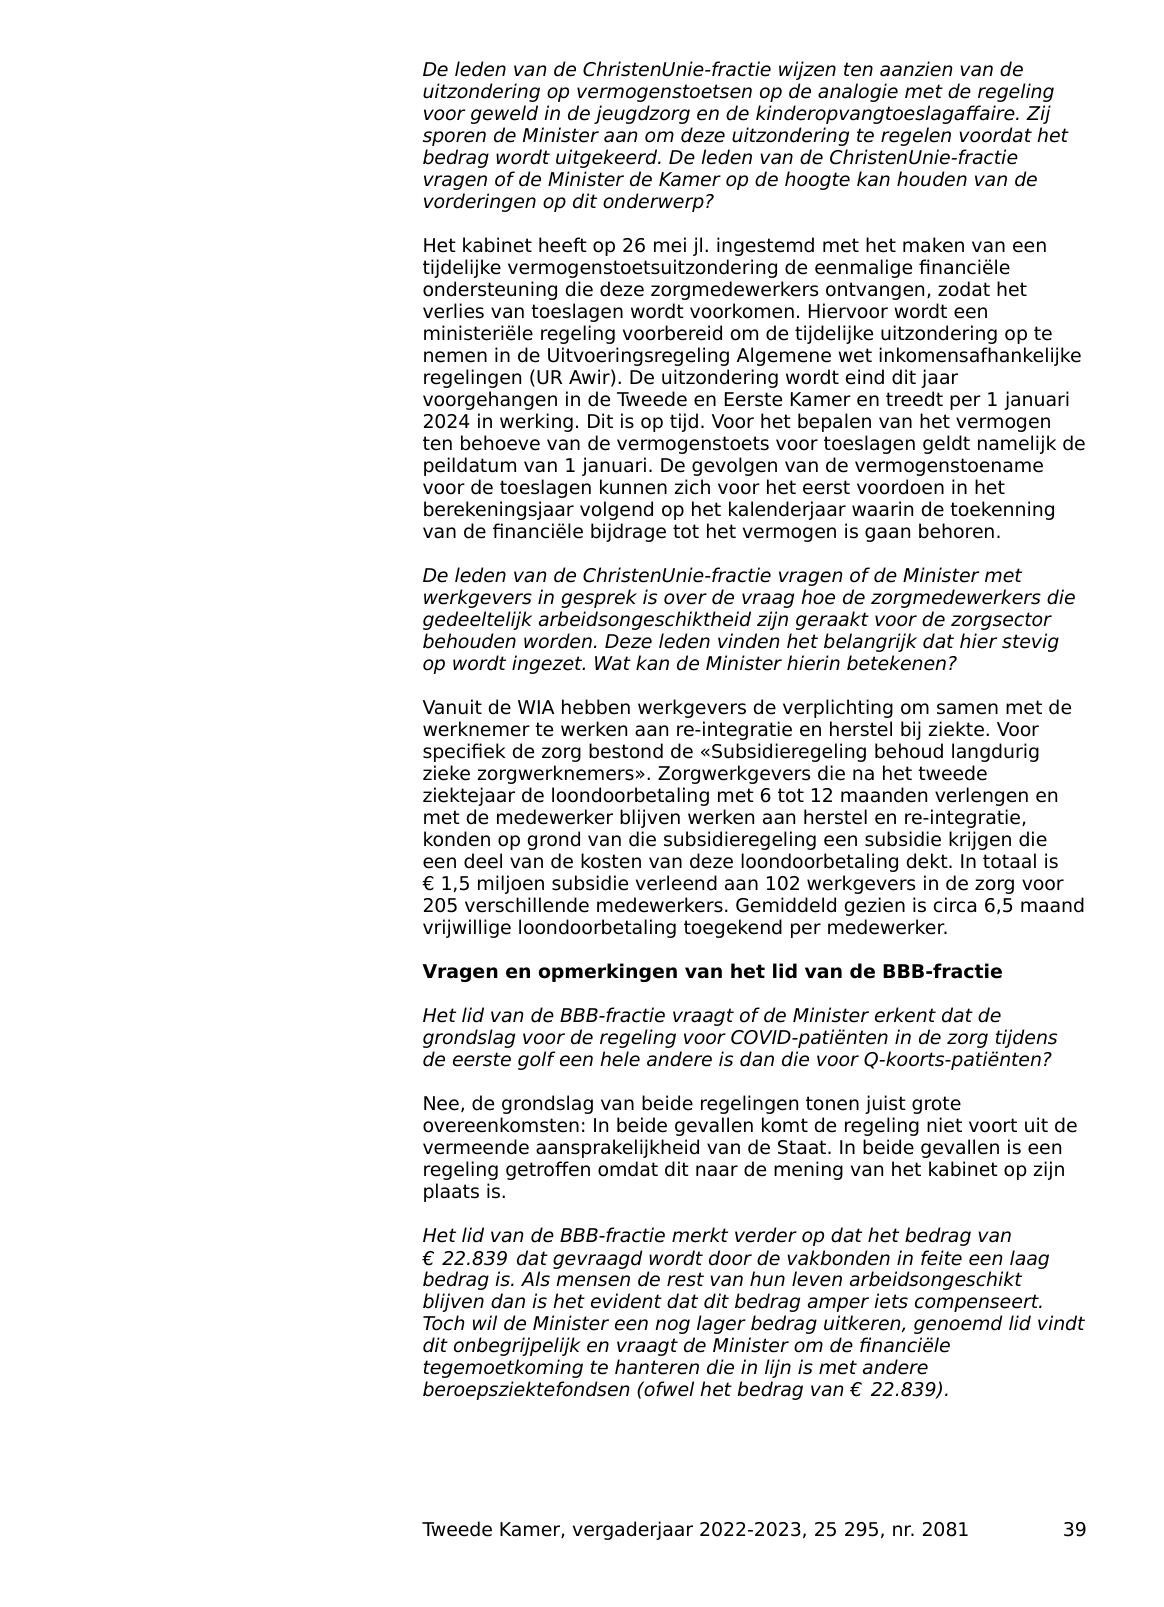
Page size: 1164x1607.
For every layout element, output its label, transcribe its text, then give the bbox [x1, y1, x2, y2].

text Het kabinet heeft op 26 mei jl. ingestemd met het maken van een tijdelijke vermogenstoetsuitzondering de eenmalige financiële ondersteuning die deze zorgmedewerkers ontvangen, zodat het verlies van toeslagen wordt voorkomen. Hiervoor wordt een ministeriële regeling voorbereid om de tijdelijke uitzondering op te nemen in de Uitvoeringsregeling Algemene wet inkomensafhankelijke regelingen (UR Awir). De uitzondering wordt eind dit jaar voorgehangen in de Tweede en Eerste Kamer en treedt per 1 januari 2024 in werking. Dit is op tijd. Voor het bepalen van het vermogen ten behoeve van de vermogenstoets voor toeslagen geldt namelijk de peildatum van 1 januari. De gevolgen van de vermogenstoename voor de toeslagen kunnen zich voor het eerst voordoen in het berekeningsjaar volgend op het kalenderjaar waarin de toekenning van de financiële bijdrage tot het vermogen is gaan behoren. [422, 235, 1087, 543]
text Nee, de grondslag van beide regelingen tonen juist grote overeenkomsten: In beide gevallen komt de regeling niet voort uit de vermeende aansprakelijkheid van de Staat. In beide gevallen is een regeling getroffen omdat dit naar de mening van het kabinet op zijn plaats is. [422, 1093, 1087, 1203]
text Vanuit de WIA hebben werkgevers de verplichting om samen met de werknemer te werken aan re-integratie en herstel bij ziekte. Voor specifiek de zorg bestond de «Subsidieregeling behoud langdurig zieke zorgwerknemers». Zorgwerkgevers die na het tweede ziektejaar de loondoorbetaling met 6 tot 12 maanden verlengen en met de medewerker blijven werken aan herstel en re-integratie, konden op grond van die subsidieregeling een subsidie krijgen die een deel van de kosten van deze loondoorbetaling dekt. In totaal is € 1,5 miljoen subsidie verleend aan 102 werkgevers in de zorg voor 205 verschillende medewerkers. Gemiddeld gezien is circa 6,5 maand vrijwillige loondoorbetaling toegekend per medewerker. [422, 697, 1087, 939]
subtitle Vragen en opmerkingen van het lid van de BBB-fractie [422, 961, 1087, 983]
text Het lid van de BBB-fractie merkt verder op dat het bedrag van € 22.839 dat gevraagd wordt door de vakbonden in feite een laag bedrag is. Als mensen de rest van hun leven arbeidsongeschikt blijven dan is het evident dat dit bedrag amper iets compenseert. Toch wil de Minister een nog lager bedrag uitkeren, genoemd lid vindt dit onbegrijpelijk en vraagt de Minister om de financiële tegemoetkoming te hanteren die in lijn is met andere beroepsziektefondsen (ofwel het bedrag van € 22.839). [422, 1225, 1087, 1401]
text De leden van de ChristenUnie-fractie vragen of de Minister met werkgevers in gesprek is over de vraag hoe de zorgmedewerkers die gedeeltelijk arbeidsongeschiktheid zijn geraakt voor de zorgsector behouden worden. Deze leden vinden het belangrijk dat hier stevig op wordt ingezet. Wat kan de Minister hierin betekenen? [422, 565, 1087, 675]
text De leden van de ChristenUnie-fractie wijzen ten aanzien van de uitzondering op vermogenstoetsen op de analogie met de regeling voor geweld in de jeugdzorg en de kinderopvangtoeslagaffaire. Zij sporen de Minister aan om deze uitzondering te regelen voordat het bedrag wordt uitgekeerd. De leden van de ChristenUnie-fractie vragen of de Minister de Kamer op de hoogte kan houden van de vorderingen op dit onderwerp? [422, 59, 1087, 213]
text Het lid van de BBB-fractie vraagt of de Minister erkent dat de grondslag voor de regeling voor COVID-patiënten in de zorg tijdens de eerste golf een hele andere is dan die voor Q-koorts-patiënten? [422, 1005, 1087, 1071]
